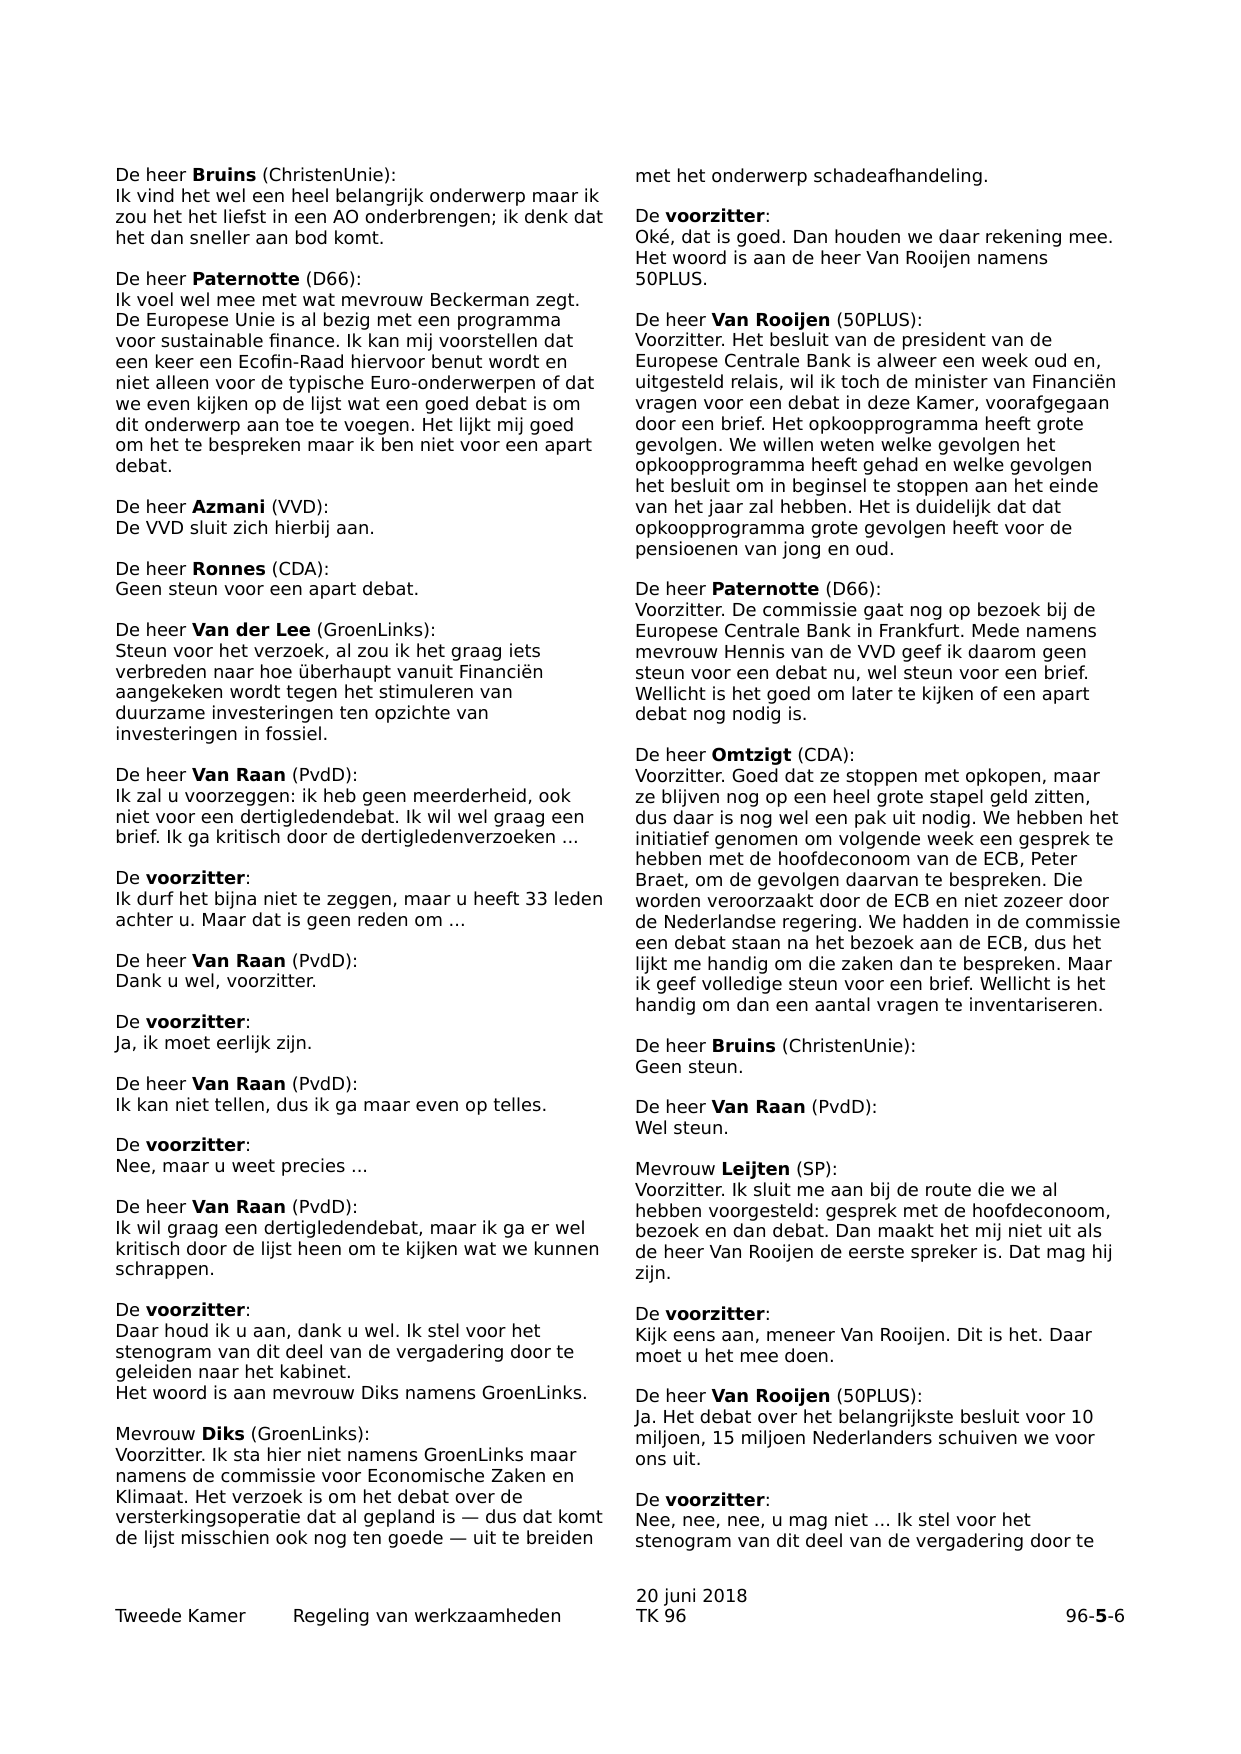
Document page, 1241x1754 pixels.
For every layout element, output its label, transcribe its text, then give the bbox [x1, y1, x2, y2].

text De heer Van Raan (PvdD): [635, 1097, 1125, 1118]
text De voorzitter: [635, 1304, 1125, 1324]
text Dank u wel, voorzitter. [115, 971, 605, 992]
text De voorzitter: [115, 868, 605, 889]
text Daar houd ik u aan, dank u wel. Ik stel voor het stenogram van dit deel van de vergadering door te geleiden naar het kabinet. [115, 1321, 605, 1383]
text Ja, ik moet eerlijk zijn. [115, 1033, 605, 1053]
text De voorzitter: [115, 1012, 605, 1033]
text De voorzitter: [115, 1300, 605, 1321]
text Voorzitter. De commissie gaat nog op bezoek bij de Europese Centrale Bank in Frankfurt. Mede namens mevrouw Hennis van de VVD geef ik daarom geen steun voor een debat nu, wel steun voor een brief. Wellicht is het goed om later te kijken of een apart debat nog nodig is. [635, 600, 1125, 725]
text Voorzitter. Het besluit van de president van de Europese Centrale Bank is alweer een week oud en, uitgesteld relais, wil ik toch de minister van Financiën vragen voor een debat in deze Kamer, voorafgegaan door een brief. Het opkoopprogramma heeft grote gevolgen. We willen weten welke gevolgen het opkoopprogramma heeft gehad en welke gevolgen het besluit om in beginsel te stoppen aan het einde van het jaar zal hebben. Het is duidelijk dat dat opkoopprogramma grote gevolgen heeft voor de pensioenen van jong en oud. [635, 330, 1125, 559]
text met het onderwerp schadeafhandeling. [635, 165, 1125, 186]
text Nee, maar u weet precies ... [115, 1156, 605, 1177]
text De voorzitter: [635, 206, 1125, 227]
text Voorzitter. Ik sluit me aan bij de route die we al hebben voorgesteld: gesprek met de hoofdeconoom, bezoek en dan debat. Dan maakt het mij niet uit als de heer Van Rooijen de eerste spreker is. Dat mag hij zijn. [635, 1179, 1125, 1284]
text De heer Van der Lee (GroenLinks): [115, 620, 605, 641]
text De heer Van Raan (PvdD): [115, 1073, 605, 1094]
text Het woord is aan de heer Van Rooijen namens 50PLUS. [635, 248, 1125, 289]
text Ik voel wel mee met wat mevrouw Beckerman zegt. De Europese Unie is al bezig met een programma voor sustainable finance. Ik kan mij voorstellen dat een keer een Ecofin-Raad hiervoor benut wordt en niet alleen voor de typische Euro-onderwerpen of dat we even kijken op de lijst wat een goed debat is om dit onderwerp aan toe te voegen. Het lijkt mij goed om het te bespreken maar ik ben niet voor een apart debat. [115, 289, 605, 477]
text Steun voor het verzoek, al zou ik het graag iets verbreden naar hoe überhaupt vanuit Financiën aangekeken wordt tegen het stimuleren van duurzame investeringen ten opzichte van investeringen in fossiel. [115, 641, 605, 745]
text Oké, dat is goed. Dan houden we daar rekening mee. [635, 227, 1125, 248]
text De heer Paternotte (D66): [635, 579, 1125, 600]
text Nee, nee, nee, u mag niet ... Ik stel voor het stenogram van dit deel van de vergadering door te [635, 1510, 1125, 1552]
text De voorzitter: [115, 1135, 605, 1156]
text De heer Van Raan (PvdD): [115, 950, 605, 971]
text De voorzitter: [635, 1489, 1125, 1510]
text Het woord is aan mevrouw Diks namens GroenLinks. [115, 1383, 605, 1404]
text De heer Bruins (ChristenUnie): [635, 1036, 1125, 1056]
text De heer Van Rooijen (50PLUS): [635, 1386, 1125, 1407]
text De heer Van Raan (PvdD): [115, 765, 605, 786]
text De heer Ronnes (CDA): [115, 558, 605, 579]
text Geen steun. [635, 1056, 1125, 1077]
text De heer Van Raan (PvdD): [115, 1197, 605, 1217]
text De heer Paternotte (D66): [115, 268, 605, 289]
text Wel steun. [635, 1118, 1125, 1139]
text Ja. Het debat over het belangrijkste besluit voor 10 miljoen, 15 miljoen Nederlanders schuiven we voor ons uit. [635, 1407, 1125, 1469]
text Ik kan niet tellen, dus ik ga maar even op telles. [115, 1094, 605, 1115]
text Voorzitter. Ik sta hier niet namens GroenLinks maar namens de commissie voor Economische Zaken en Klimaat. Het verzoek is om het debat over de versterkingsoperatie dat al gepland is — dus dat komt de lijst misschien ook nog ten goede — uit te breiden [115, 1445, 605, 1549]
text De heer Azmani (VVD): [115, 497, 605, 517]
text De heer Van Rooijen (50PLUS): [635, 309, 1125, 330]
text De heer Omtzigt (CDA): [635, 745, 1125, 766]
text De heer Bruins (ChristenUnie): [115, 165, 605, 186]
text De VVD sluit zich hierbij aan. [115, 517, 605, 538]
text Voorzitter. Goed dat ze stoppen met opkopen, maar ze blijven nog op een heel grote stapel geld zitten, dus daar is nog wel een pak uit nodig. We hebben het initiatief genomen om volgende week een gesprek te hebben met de hoofdeconoom van de ECB, Peter Braet, om de gevolgen daarvan te bespreken. Die worden veroorzaakt door de ECB en niet zozeer door de Nederlandse regering. We hadden in de commissie een debat staan na het bezoek aan de ECB, dus het lijkt me handig om die zaken dan te bespreken. Maar ik geef volledige steun voor een brief. Wellicht is het handig om dan een aantal vragen te inventariseren. [635, 766, 1125, 1016]
text Mevrouw Leijten (SP): [635, 1159, 1125, 1179]
text Kijk eens aan, meneer Van Rooijen. Dit is het. Daar moet u het mee doen. [635, 1324, 1125, 1366]
text Ik wil graag een dertigledendebat, maar ik ga er wel kritisch door de lijst heen om te kijken wat we kunnen schrappen. [115, 1217, 605, 1280]
text Geen steun voor een apart debat. [115, 579, 605, 600]
text Ik durf het bijna niet te zeggen, maar u heeft 33 leden achter u. Maar dat is geen reden om ... [115, 889, 605, 930]
text Mevrouw Diks (GroenLinks): [115, 1424, 605, 1445]
text Ik zal u voorzeggen: ik heb geen meerderheid, ook niet voor een dertigledendebat. Ik wil wel graag een brief. Ik ga kritisch door de dertigledenverzoeken ... [115, 786, 605, 848]
text Ik vind het wel een heel belangrijk onderwerp maar ik zou het het liefst in een AO onderbrengen; ik denk dat het dan sneller aan bod komt. [115, 186, 605, 248]
